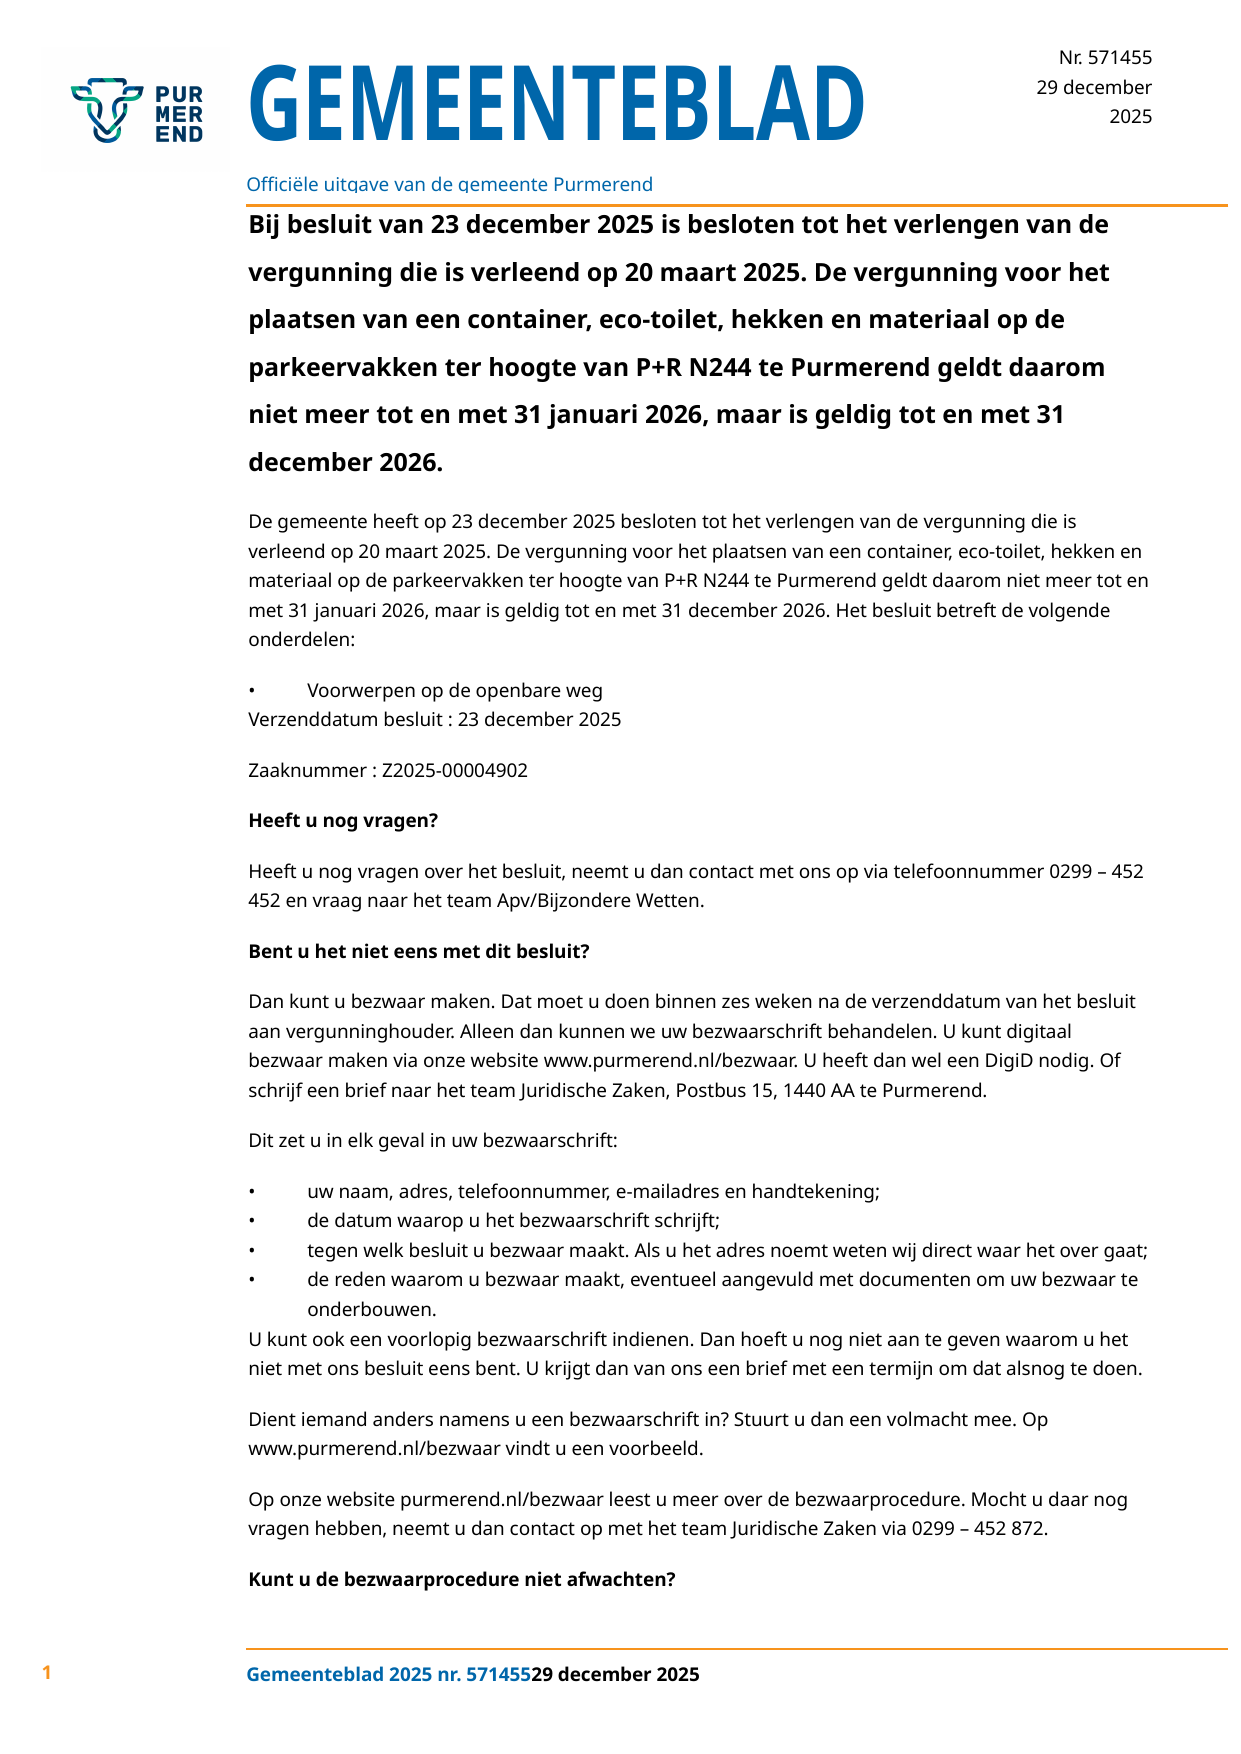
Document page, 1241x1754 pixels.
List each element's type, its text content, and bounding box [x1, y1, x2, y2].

list de datum waarop u het bezwaarschrift schrijft; [248, 1207, 1152, 1233]
text Bij besluit van 23 december 2025 is besloten tot het verlengen van de vergunning die is verleend op 20 maart 2025. De vergunning voor het plaatsen van een container, eco-toilet, hekken en materiaal op de parkeervakken ter hoogte van P+R N244 te Purmerend geldt daarom niet meer tot en met 31 januari 2026, maar is geldig tot en met 31 december 2026. [248, 207, 1152, 479]
text Op onze website purmerend.nl/bezwaar leest u meer over de bezwaarprocedure. Mocht u daar nog vragen hebben, neemt u dan contact op met het team Juridische Zaken via 0299 – 452 872. [248, 1486, 1152, 1541]
text De gemeente heeft op 23 december 2025 besloten tot het verlengen van de vergunning die is verleend op 20 maart 2025. De vergunning voor het plaatsen van een container, eco-toilet, hekken en materiaal op de parkeervakken ter hoogte van P+R N244 te Purmerend geldt daarom niet meer tot en met 31 januari 2026, maar is geldig tot en met 31 december 2026. Het besluit betreft de volgende onderdelen: [248, 508, 1152, 652]
text Dit zet u in elk geval in uw bezwaarschrift: [248, 1127, 1152, 1153]
text Kunt u de bezwaarprocedure niet afwachten? [248, 1566, 1152, 1592]
list de reden waarom u bezwaar maakt, eventueel aangevuld met documenten om uw bezwaar te onderbouwen. [248, 1267, 1152, 1322]
list tegen welk besluit u bezwaar maakt. Als u het adres noemt weten wij direct waar het over gaat; [248, 1237, 1152, 1263]
text Heeft u nog vragen over het besluit, neemt u dan contact met ons op via telefoonnummer 0299 – 452 452 en vraag naar het team Apv/Bijzondere Wetten. [248, 858, 1152, 913]
text U kunt ook een voorlopig bezwaarschrift indienen. Dan hoeft u nog niet aan te geven waarom u het niet met ons besluit eens bent. U krijgt dan van ons een brief met een termijn om dat alsnog te doen. [248, 1326, 1152, 1381]
text Dient iemand anders namens u een bezwaarschrift in? Stuurt u dan een volmacht mee. Op www.purmerend.nl/bezwaar vindt u een voorbeeld. [248, 1406, 1152, 1461]
text Bent u het niet eens met dit besluit? [248, 938, 1152, 964]
list Voorwerpen op de openbare weg [248, 677, 1152, 703]
text Dan kunt u bezwaar maken. Dat moet u doen binnen zes weken na de verzenddatum van het besluit aan vergunninghouder. Alleen dan kunnen we uw bezwaarschrift behandelen. U kunt digitaal bezwaar maken via onze website www.purmerend.nl/bezwaar. U heeft dan wel een DigiD nodig. Of schrijf een brief naar het team Juridische Zaken, Postbus 15, 1440 AA te Purmerend. [248, 988, 1152, 1103]
list uw naam, adres, telefoonnummer, e-mailadres en handtekening; [248, 1178, 1152, 1204]
picture [41, 47, 231, 172]
text Verzenddatum besluit : 23 december 2025 [248, 707, 1152, 732]
text Zaaknummer : Z2025-00004902 [248, 757, 1152, 783]
text Heeft u nog vragen? [248, 807, 1152, 833]
